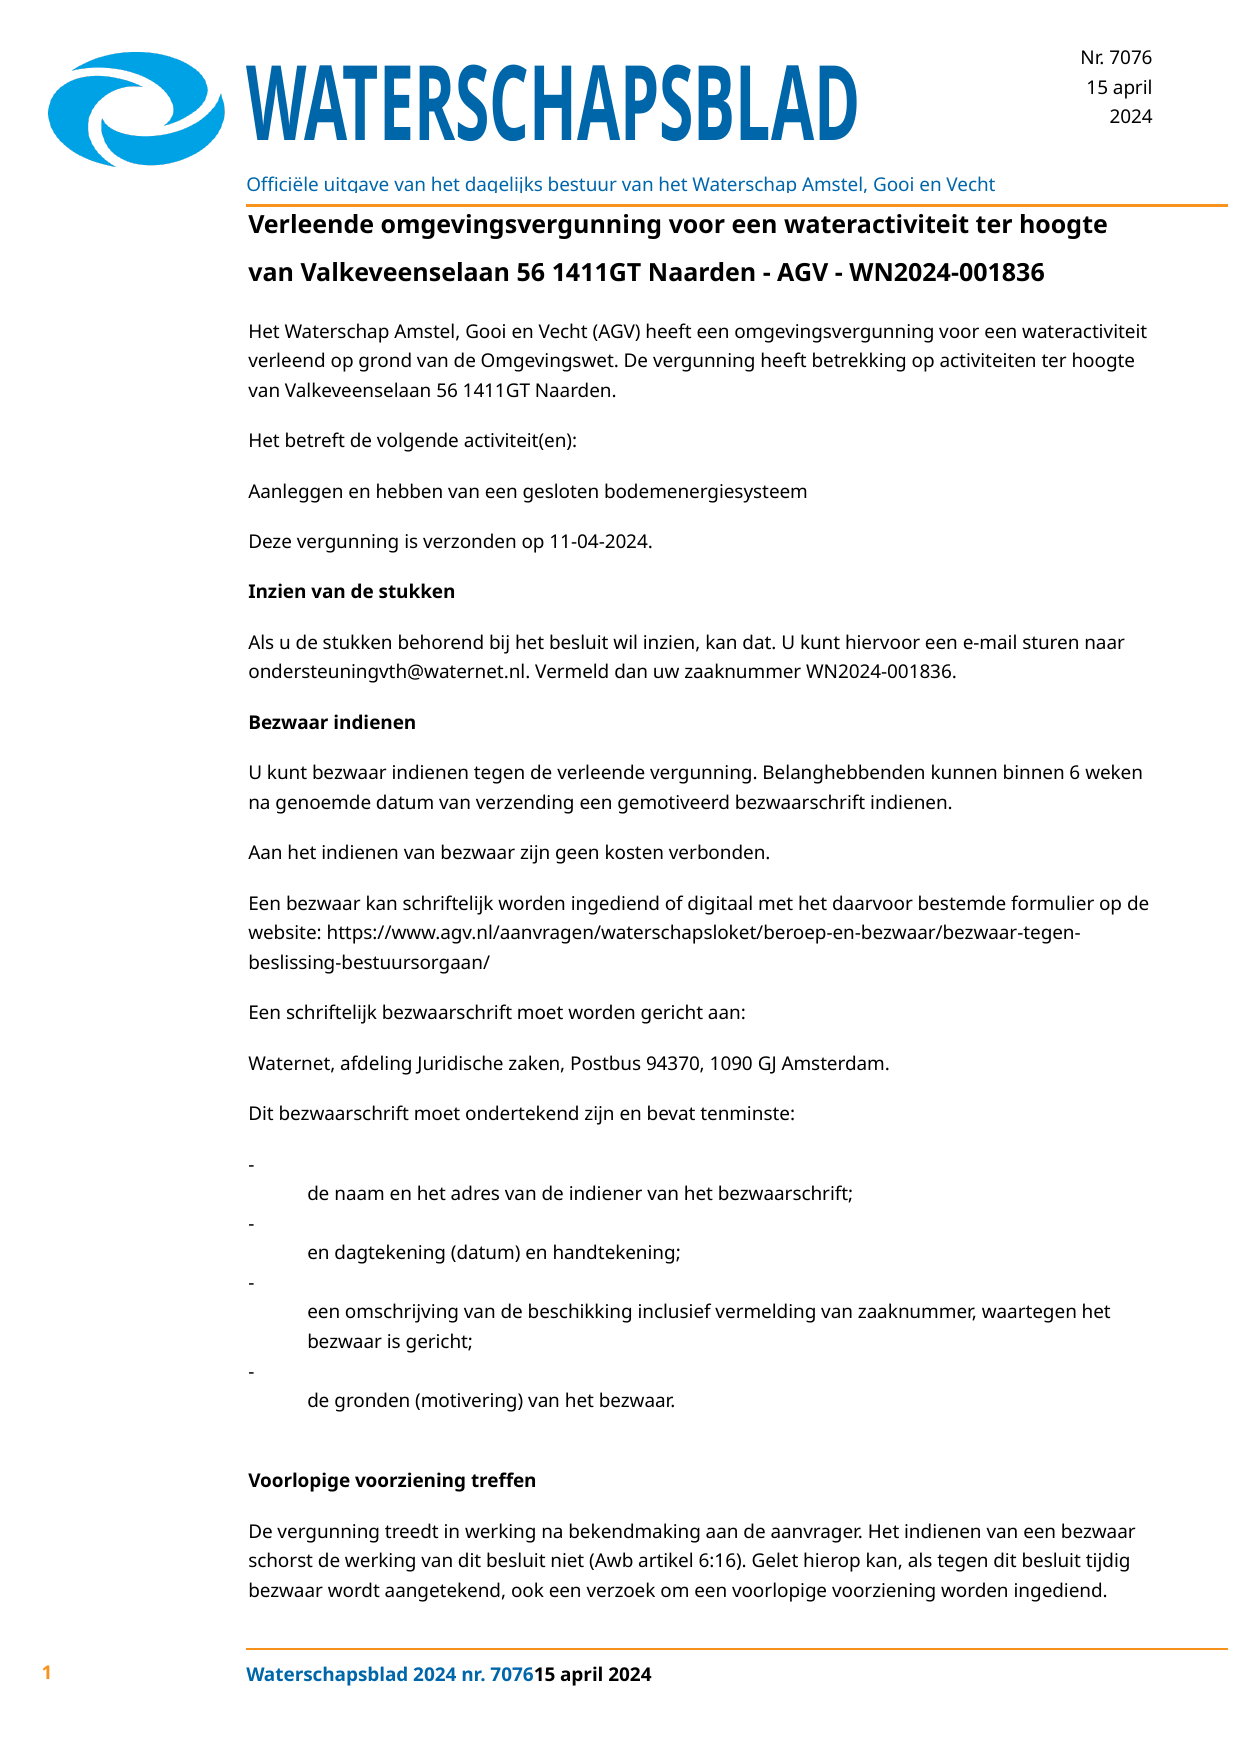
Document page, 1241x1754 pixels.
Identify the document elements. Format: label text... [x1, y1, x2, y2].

text Het betreft de volgende activiteit(en): [248, 427, 1152, 453]
text Deze vergunning is verzonden op 11-04-2024. [248, 528, 1152, 554]
text U kunt bezwaar indienen tegen de verleende vergunning. Belanghebbenden kunnen binnen 6 weken na genoemde datum van verzending een gemotiveerd bezwaarschrift indienen. [248, 759, 1152, 815]
text Dit bezwaarschrift moet ondertekend zijn en bevat tenminste: [248, 1100, 1152, 1126]
picture [41, 47, 231, 172]
list een omschrijving van de beschikking inclusief vermelding van zaaknummer, waartegen het bezwaar is gericht; [248, 1299, 1152, 1354]
text Inzien van de stukken [248, 579, 1152, 604]
list de naam en het adres van de indiener van het bezwaarschrift; [248, 1180, 1152, 1206]
text De vergunning treedt in werking na bekendmaking aan de aanvrager. Het indienen van een bezwaar schorst de werking van dit besluit niet (Awb artikel 6:16). Gelet hierop kan, als tegen dit besluit tijdig bezwaar wordt aangetekend, ook een verzoek om een voorlopige voorziening worden ingediend. [248, 1518, 1152, 1603]
text Een bezwaar kan schriftelijk worden ingediend of digitaal met het daarvoor bestemde formulier op de website: https://www.agv.nl/aanvragen/waterschapsloket/beroep-en-bezwaar/bezwaar-tegen-beslissing-bestuursorgaan/ [248, 890, 1152, 975]
text Een schriftelijk bezwaarschrift moet worden gericht aan: [248, 999, 1152, 1025]
text Voorlopige voorziening treffen [248, 1467, 1152, 1493]
list de gronden (motivering) van het bezwaar. [248, 1387, 1152, 1413]
text Het Waterschap Amstel, Gooi en Vecht (AGV) heeft een omgevingsvergunning voor een wateractiviteit verleend op grond van de Omgevingswet. De vergunning heeft betrekking op activiteiten ter hoogte van Valkeveenselaan 56 1411GT Naarden. [248, 318, 1152, 403]
text Verleende omgevingsvergunning voor een wateractiviteit ter hoogte van Valkeveenselaan 56 1411GT Naarden - AGV - WN2024-001836 [248, 207, 1152, 288]
text Waternet, afdeling Juridische zaken, Postbus 94370, 1090 GJ Amsterdam. [248, 1050, 1152, 1076]
text Als u de stukken behorend bij het besluit wil inzien, kan dat. U kunt hiervoor een e-mail sturen naar ondersteuningvth@waternet.nl. Vermeld dan uw zaaknummer WN2024-001836. [248, 629, 1152, 684]
text Bezwaar indienen [248, 709, 1152, 735]
text Aanleggen en hebben van een gesloten bodemenergiesysteem [248, 478, 1152, 504]
text Aan het indienen van bezwaar zijn geen kosten verbonden. [248, 839, 1152, 865]
list en dagtekening (datum) en handtekening; [248, 1239, 1152, 1265]
